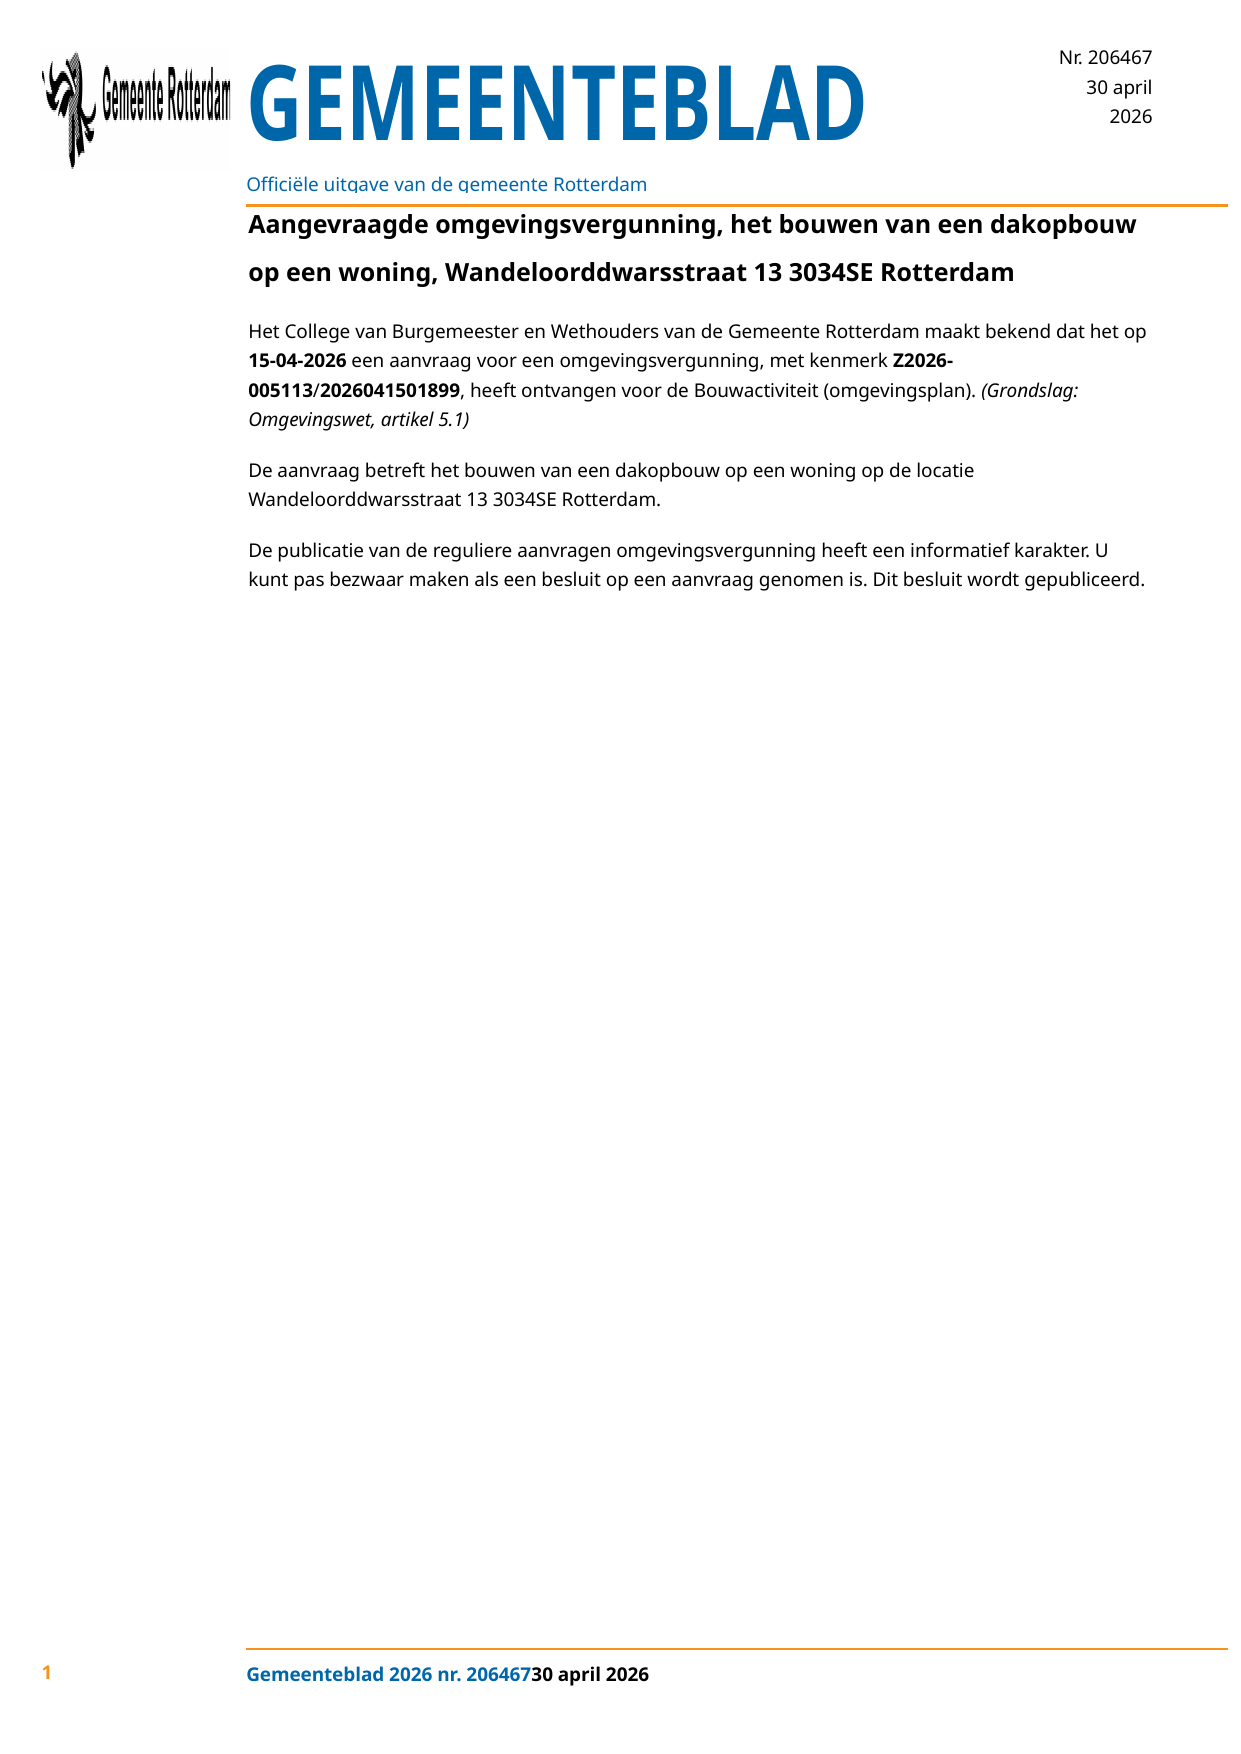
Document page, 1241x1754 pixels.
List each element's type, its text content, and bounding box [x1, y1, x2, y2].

picture [41, 47, 231, 172]
text De aanvraag betreft het bouwen van een dakopbouw op een woning op de locatie Wandeloorddwarsstraat 13 3034SE Rotterdam. [248, 457, 1152, 512]
text Het College van Burgemeester en Wethouders van de Gemeente Rotterdam maakt bekend dat het op 15-04-2026 een aanvraag voor een omgevingsvergunning, met kenmerk Z2026-005113/2026041501899, heeft ontvangen voor de Bouwactiviteit (omgevingsplan). (Grondslag: Omgevingswet, artikel 5.1) [248, 318, 1152, 432]
text De publicatie van de reguliere aanvragen omgevingsvergunning heeft een informatief karakter. U kunt pas bezwaar maken als een besluit op een aanvraag genomen is. Dit besluit wordt gepubliceerd. [248, 537, 1152, 592]
text Aangevraagde omgevingsvergunning, het bouwen van een dakopbouw op een woning, Wandeloorddwarsstraat 13 3034SE Rotterdam [248, 207, 1152, 288]
